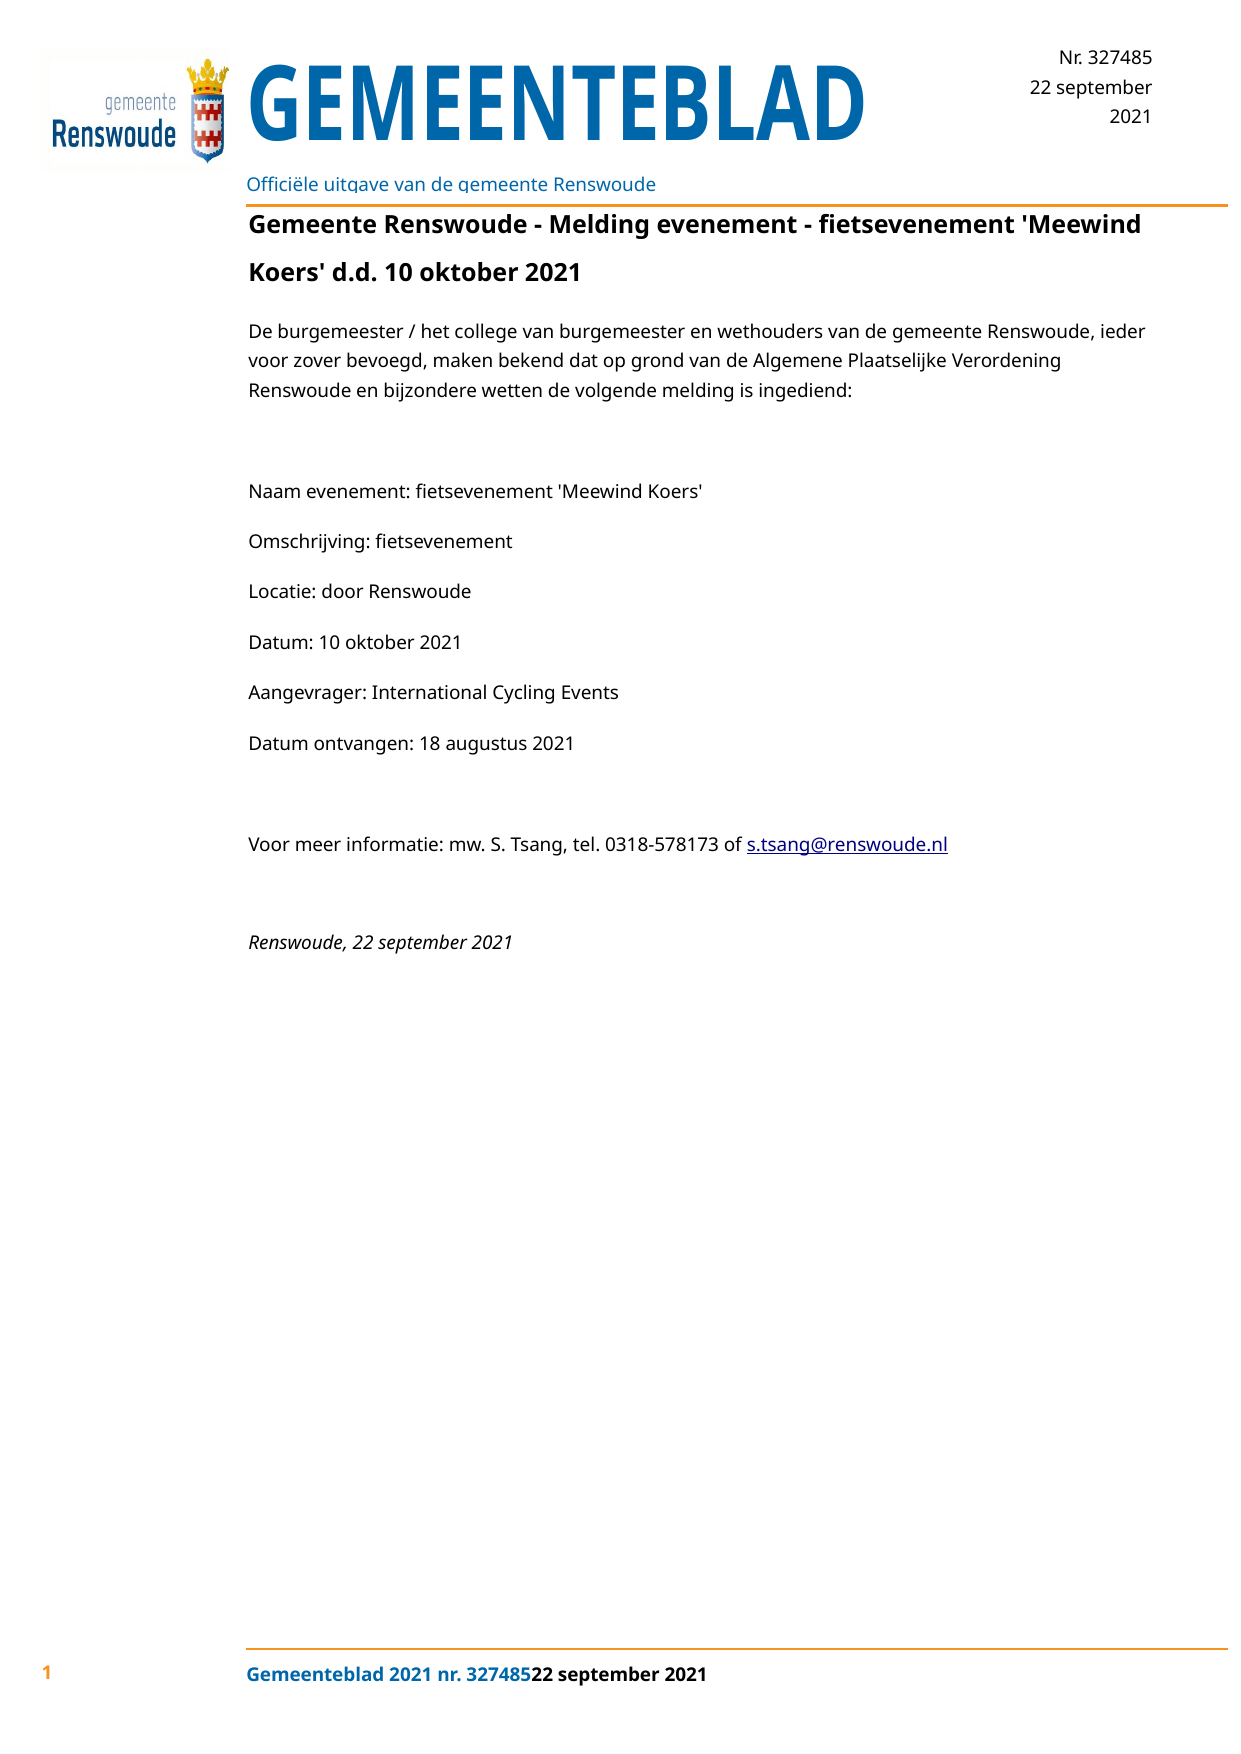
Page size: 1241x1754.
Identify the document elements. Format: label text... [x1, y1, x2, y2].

text Datum: 10 oktober 2021 [248, 629, 1152, 655]
text Aangevrager: International Cycling Events [248, 679, 1152, 705]
text Locatie: door Renswoude [248, 579, 1152, 604]
text Gemeente Renswoude - Melding evenement - fietsevenement 'Meewind Koers' d.d. 10 oktober 2021 [248, 207, 1152, 288]
text Omschrijving: fietsevenement [248, 528, 1152, 554]
text Voor meer informatie: mw. S. Tsang, tel. 0318-578173 of s.tsang@renswoude.nl [248, 831, 1152, 857]
picture [41, 47, 231, 172]
text Renswoude, 22 september 2021 [248, 929, 1152, 955]
text De burgemeester / het college van burgemeester en wethouders van de gemeente Renswoude, ieder voor zover bevoegd, maken bekend dat op grond van de Algemene Plaatselijke Verordening Renswoude en bijzondere wetten de volgende melding is ingediend: [248, 318, 1152, 403]
text Datum ontvangen: 18 augustus 2021 [248, 730, 1152, 756]
text Naam evenement: fietsevenement 'Meewind Koers' [248, 478, 1152, 504]
